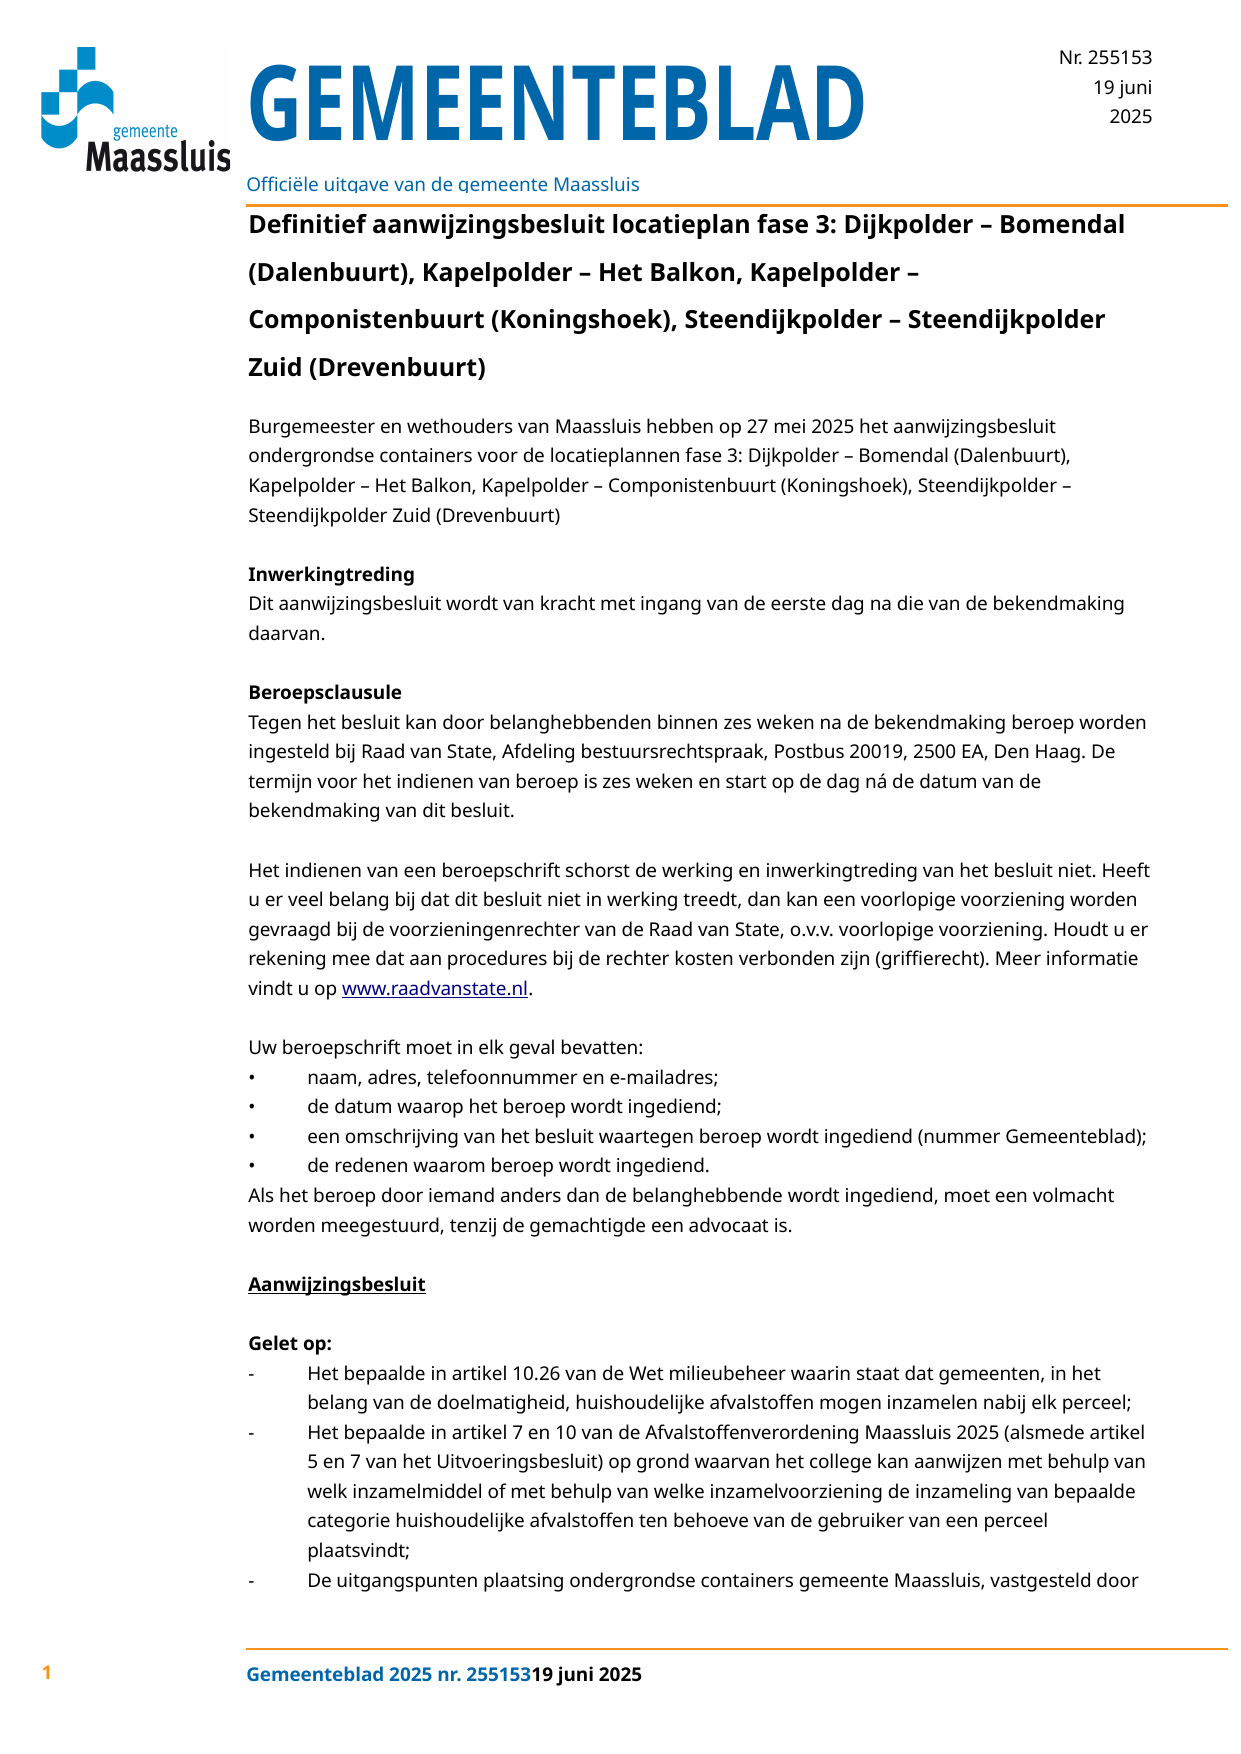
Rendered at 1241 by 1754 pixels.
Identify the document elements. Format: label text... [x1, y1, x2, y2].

picture [41, 47, 77, 92]
list een omschrijving van het besluit waartegen beroep wordt ingediend (nummer Gemeenteblad); [248, 1123, 1152, 1149]
text Als het beroep door iemand anders dan de belanghebbende wordt ingediend, moet een volmacht worden meegestuurd, tenzij de gemachtigde een advocaat is. [248, 1182, 1152, 1238]
list de redenen waarom beroep wordt ingediend. [248, 1153, 1152, 1178]
picture [41, 47, 231, 172]
text Definitief aanwijzingsbesluit locatieplan fase 3: Dijkpolder – Bomendal (Dalenbuurt), Kapelpolder – Het Balkon, Kapelpolder – Componistenbuurt (Koningshoek), Steendijkpolder – Steendijkpolder Zuid (Drevenbuurt) [248, 207, 1152, 384]
text Uw beroepschrift moet in elk geval bevatten: [248, 1034, 1152, 1060]
list De uitgangspunten plaatsing ondergrondse containers gemeente Maassluis, vastgesteld door [248, 1567, 1152, 1593]
text Gelet op: [248, 1330, 1152, 1356]
text Aanwijzingsbesluit [248, 1271, 1152, 1297]
text Inwerkingtreding [248, 561, 1152, 587]
text Het indienen van een beroepschrift schorst de werking en inwerkingtreding van het besluit niet. Heeft u er veel belang bij dat dit besluit niet in werking treedt, dan kan een voorlopige voorziening worden gevraagd bij de voorzieningenrechter van de Raad van State, o.v.v. voorlopige voorziening. Houdt u er rekening mee dat aan procedures bij de rechter kosten verbonden zijn (griffierecht). Meer informatie vindt u op www.raadvanstate.nl. [248, 857, 1152, 1001]
text Tegen het besluit kan door belanghebbenden binnen zes weken na de bekendmaking beroep worden ingesteld bij Raad van State, Afdeling bestuursrechtspraak, Postbus 20019, 2500 EA, Den Haag. De termijn voor het indienen van beroep is zes weken en start op de dag ná de datum van de bekendmaking van dit besluit. [248, 709, 1152, 823]
text Burgemeester en wethouders van Maassluis hebben op 27 mei 2025 het aanwijzingsbesluit ondergrondse containers voor de locatieplannen fase 3: Dijkpolder – Bomendal (Dalenbuurt), Kapelpolder – Het Balkon, Kapelpolder – Componistenbuurt (Koningshoek), Steendijkpolder – Steendijkpolder Zuid (Drevenbuurt) [248, 413, 1152, 528]
text Beroepsclausule [248, 679, 1152, 705]
text Dit aanwijzingsbesluit wordt van kracht met ingang van de eerste dag na die van de bekendmaking daarvan. [248, 591, 1152, 646]
list de datum waarop het beroep wordt ingediend; [248, 1093, 1152, 1119]
list Het bepaalde in artikel 10.26 van de Wet milieubeheer waarin staat dat gemeenten, in het belang van de doelmatigheid, huishoudelijke afvalstoffen mogen inzamelen nabij elk perceel; [248, 1360, 1152, 1415]
list Het bepaalde in artikel 7 en 10 van de Afvalstoffenverordening Maassluis 2025 (alsmede artikel 5 en 7 van het Uitvoeringsbesluit) op grond waarvan het college kan aanwijzen met behulp van welk inzamelmiddel of met behulp van welke inzamelvoorziening de inzameling van bepaalde categorie huishoudelijke afvalstoffen ten behoeve van de gebruiker van een perceel plaatsvindt; [248, 1419, 1152, 1563]
list naam, adres, telefoonnummer en e-mailadres; [248, 1064, 1152, 1090]
